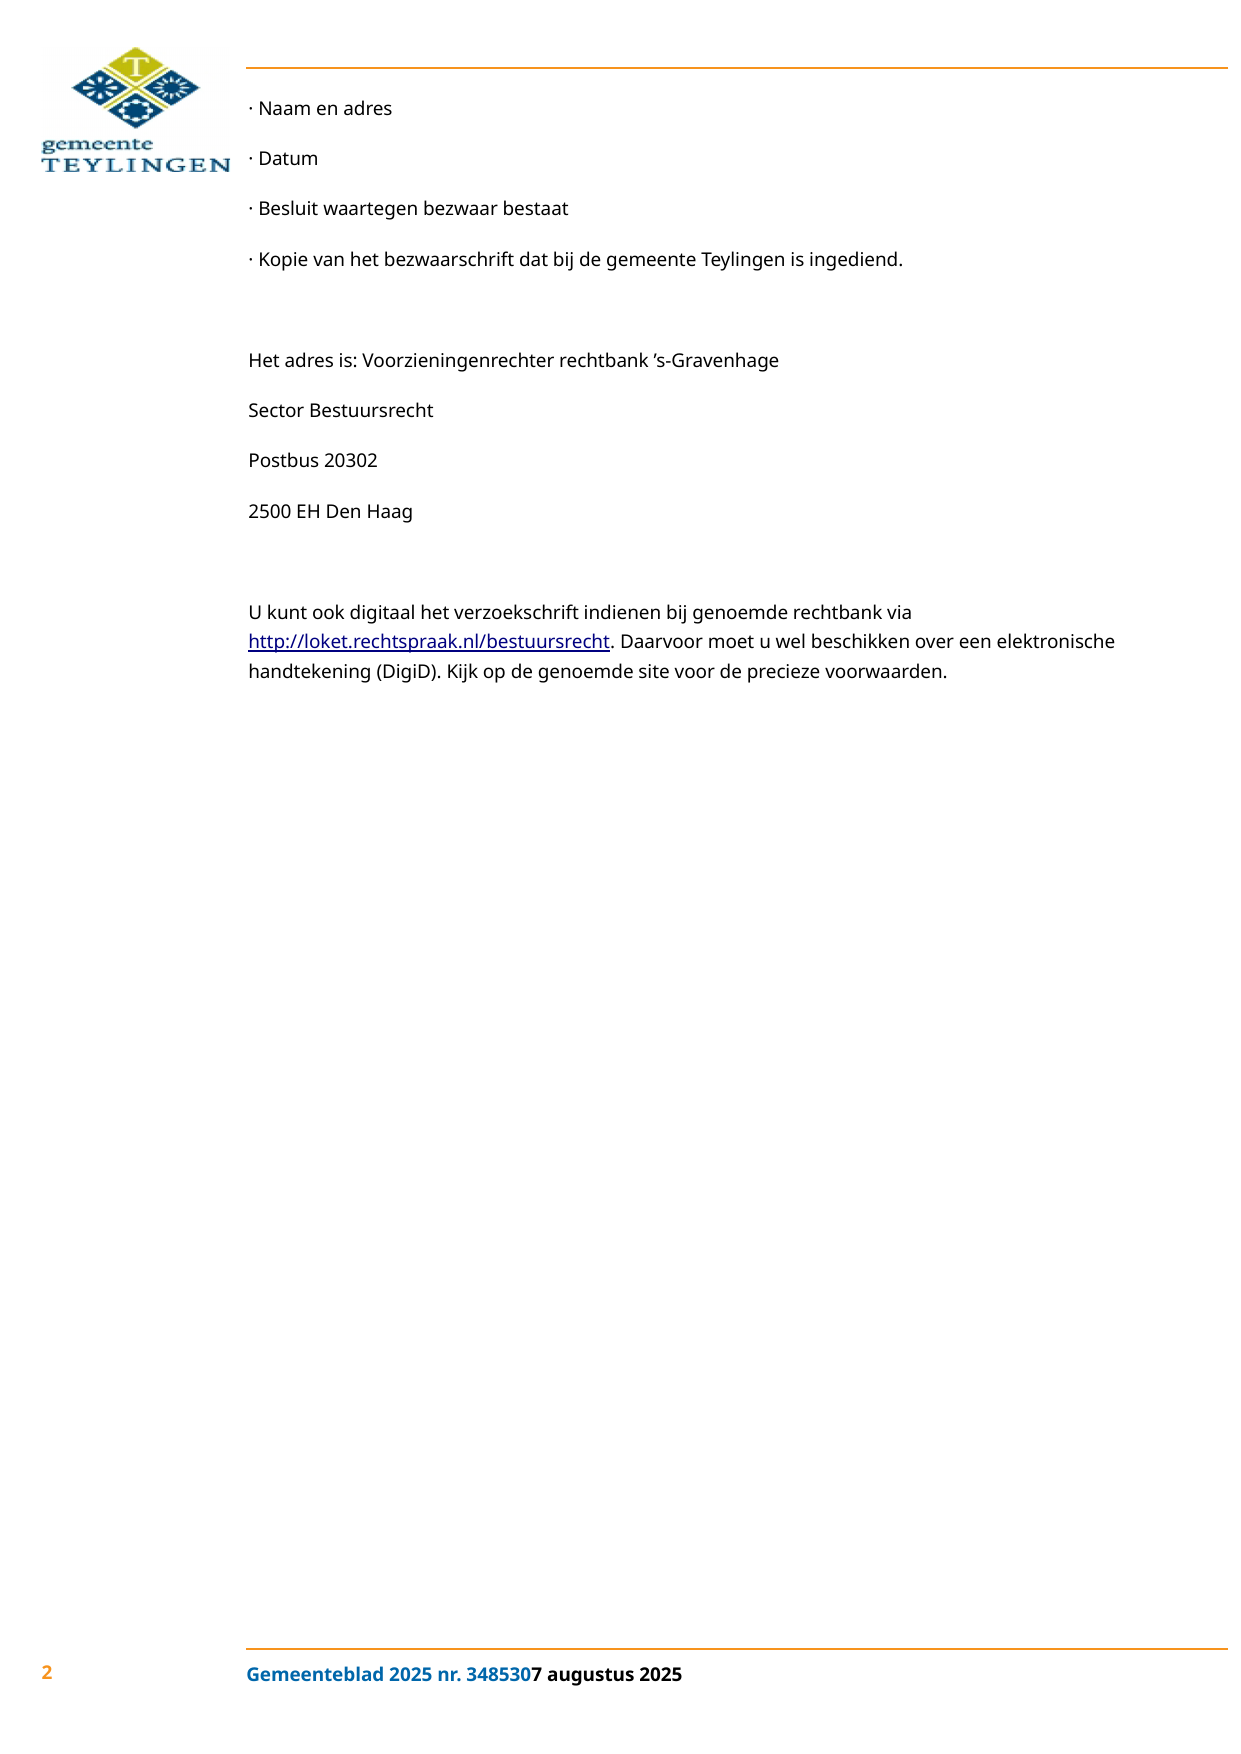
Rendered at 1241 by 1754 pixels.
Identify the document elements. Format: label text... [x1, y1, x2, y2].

text · Naam en adres [248, 95, 1152, 121]
text · Besluit waartegen bezwaar bestaat [248, 196, 1152, 221]
picture [41, 47, 231, 172]
text Het adres is: Voorzieningenrechter rechtbank ’s-Gravenhage [248, 347, 1152, 373]
text · Kopie van het bezwaarschrift dat bij de gemeente Teylingen is ingediend. [248, 246, 1152, 272]
text · Datum [248, 145, 1152, 171]
text 2500 EH Den Haag [248, 498, 1152, 524]
text Sector Bestuursrecht [248, 397, 1152, 423]
text U kunt ook digitaal het verzoekschrift indienen bij genoemde rechtbank via http://loket.rechtspraak.nl/bestuursrecht. Daarvoor moet u wel beschikken over een elektronische handtekening (DigiD). Kijk op de genoemde site voor de precieze voorwaarden. [248, 599, 1152, 684]
text Postbus 20302 [248, 448, 1152, 473]
